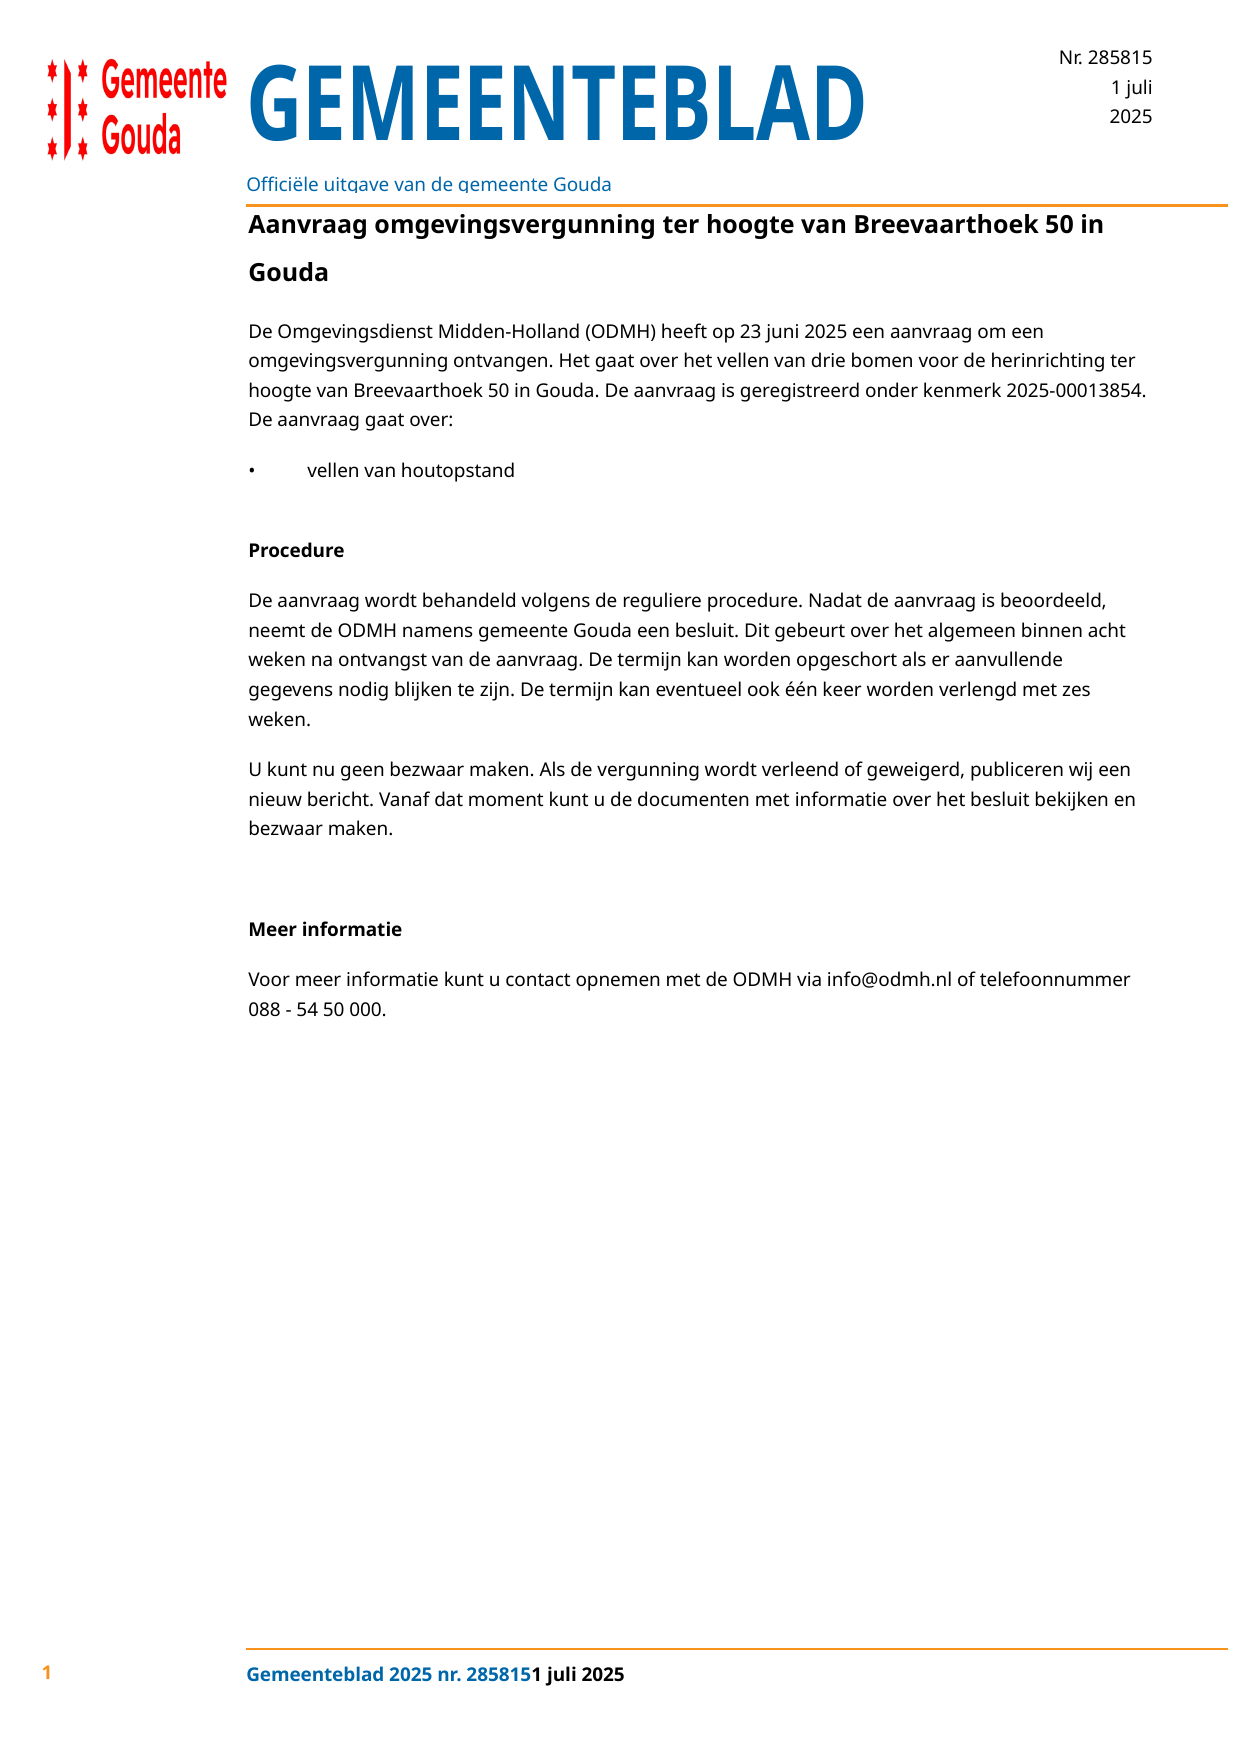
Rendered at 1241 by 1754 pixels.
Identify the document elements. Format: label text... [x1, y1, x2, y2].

text Aanvraag omgevingsvergunning ter hoogte van Breevaarthoek 50 in Gouda [248, 207, 1152, 288]
text U kunt nu geen bezwaar maken. Als de vergunning wordt verleend of geweigerd, publiceren wij een nieuw bericht. Vanaf dat moment kunt u de documenten met informatie over het besluit bekijken en bezwaar maken. [248, 756, 1152, 841]
text Voor meer informatie kunt u contact opnemen met de ODMH via info@odmh.nl of telefoonnummer 088 - 54 50 000. [248, 967, 1152, 1022]
text Meer informatie [248, 916, 1152, 942]
list vellen van houtopstand [248, 457, 1152, 483]
text De aanvraag wordt behandeld volgens de reguliere procedure. Nadat de aanvraag is beoordeeld, neemt de ODMH namens gemeente Gouda een besluit. Dit gebeurt over het algemeen binnen acht weken na ontvangst van de aanvraag. De termijn kan worden opgeschort als er aanvullende gegevens nodig blijken te zijn. De termijn kan eventueel ook één keer worden verlengd met zes weken. [248, 587, 1152, 732]
text De Omgevingsdienst Midden-Holland (ODMH) heeft op 23 juni 2025 een aanvraag om een omgevingsvergunning ontvangen. Het gaat over het vellen van drie bomen voor de herinrichting ter hoogte van Breevaarthoek 50 in Gouda. De aanvraag is geregistreerd onder kenmerk 2025-00013854. De aanvraag gaat over: [248, 318, 1152, 432]
text Procedure [248, 537, 1152, 563]
picture [41, 47, 231, 172]
